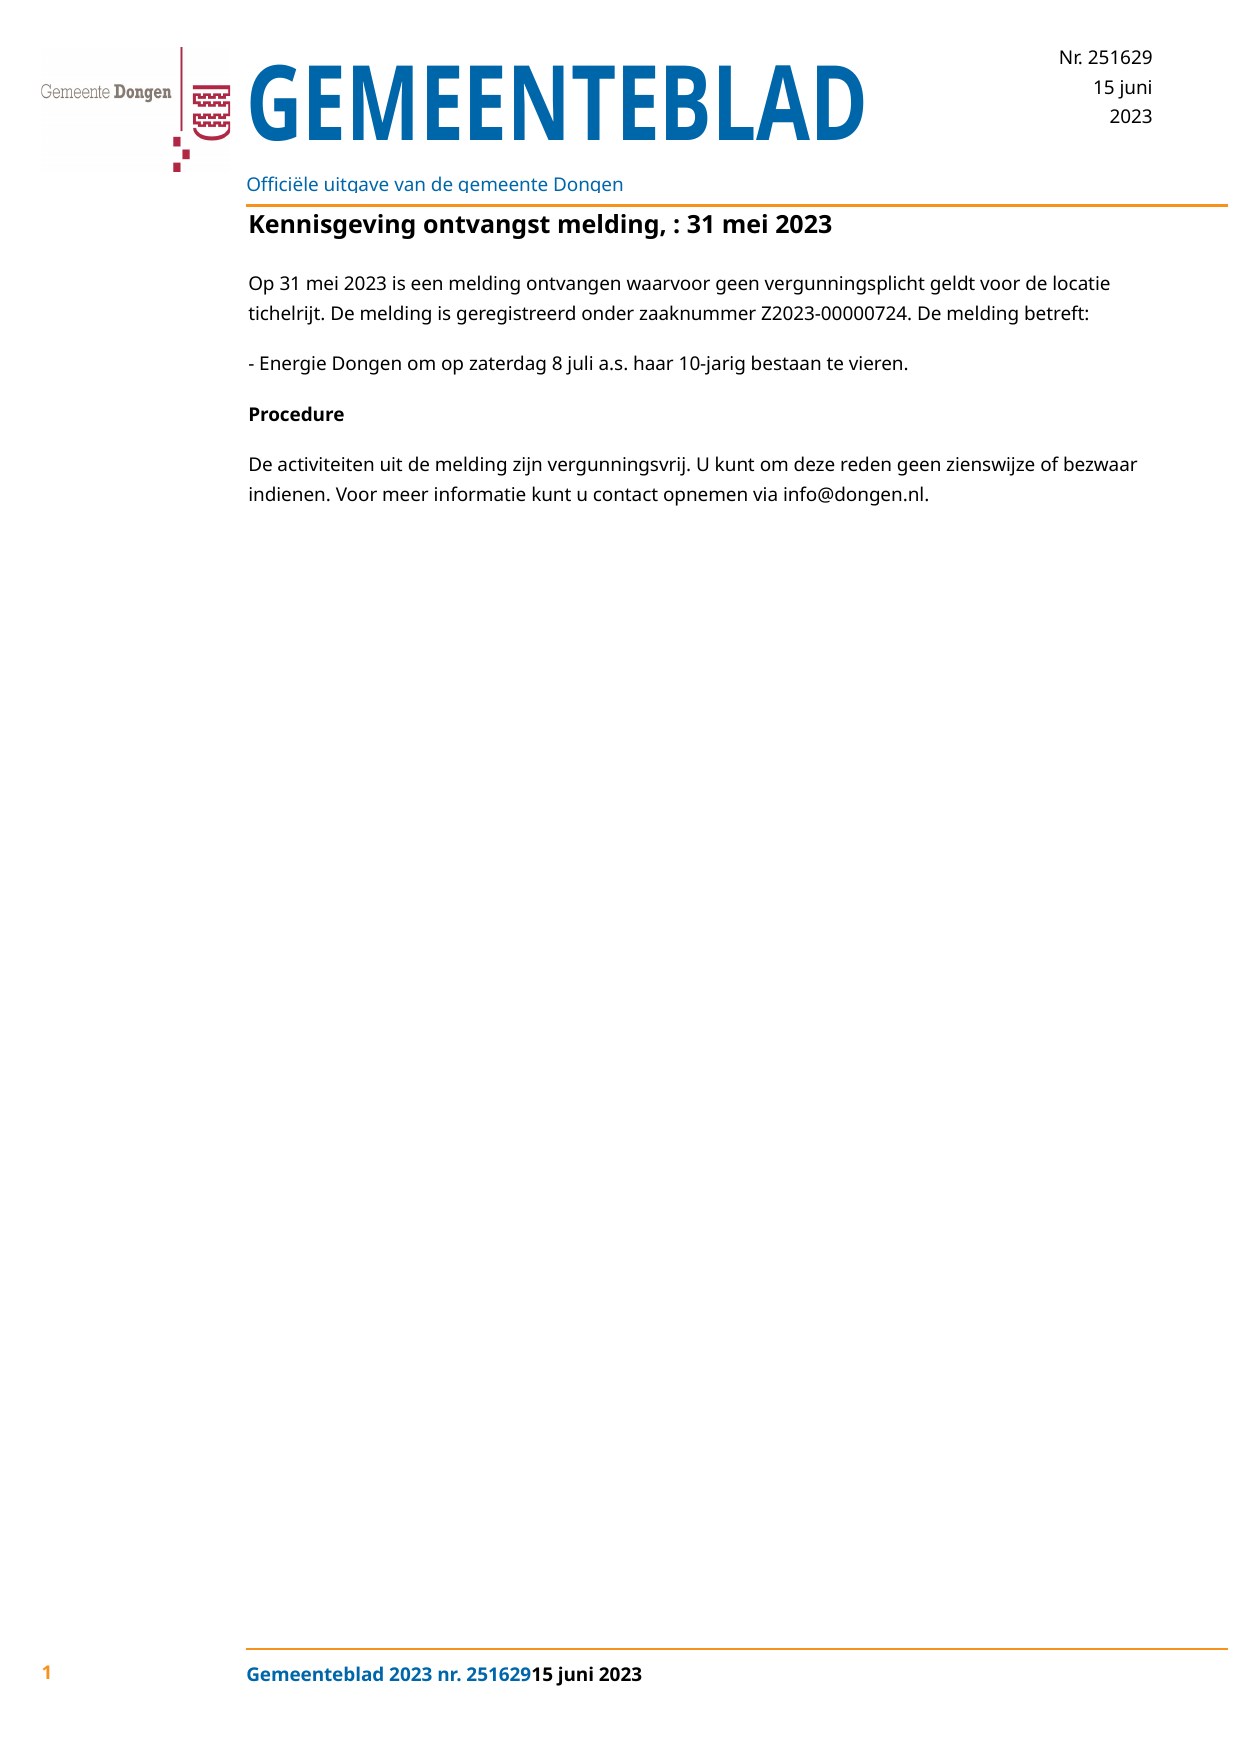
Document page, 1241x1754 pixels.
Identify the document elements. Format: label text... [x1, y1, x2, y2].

picture [41, 47, 231, 172]
text De activiteiten uit de melding zijn vergunningsvrij. U kunt om deze reden geen zienswijze of bezwaar indienen. Voor meer informatie kunt u contact opnemen via info@dongen.nl. [248, 451, 1152, 506]
text Procedure [248, 401, 1152, 426]
text Op 31 mei 2023 is een melding ontvangen waarvoor geen vergunningsplicht geldt voor de locatie tichelrijt. De melding is geregistreerd onder zaaknummer Z2023-00000724. De melding betreft: [248, 270, 1152, 326]
text Kennisgeving ontvangst melding, : 31 mei 2023 [248, 207, 1152, 241]
text - Energie Dongen om op zaterdag 8 juli a.s. haar 10-jarig bestaan te vieren. [248, 350, 1152, 376]
